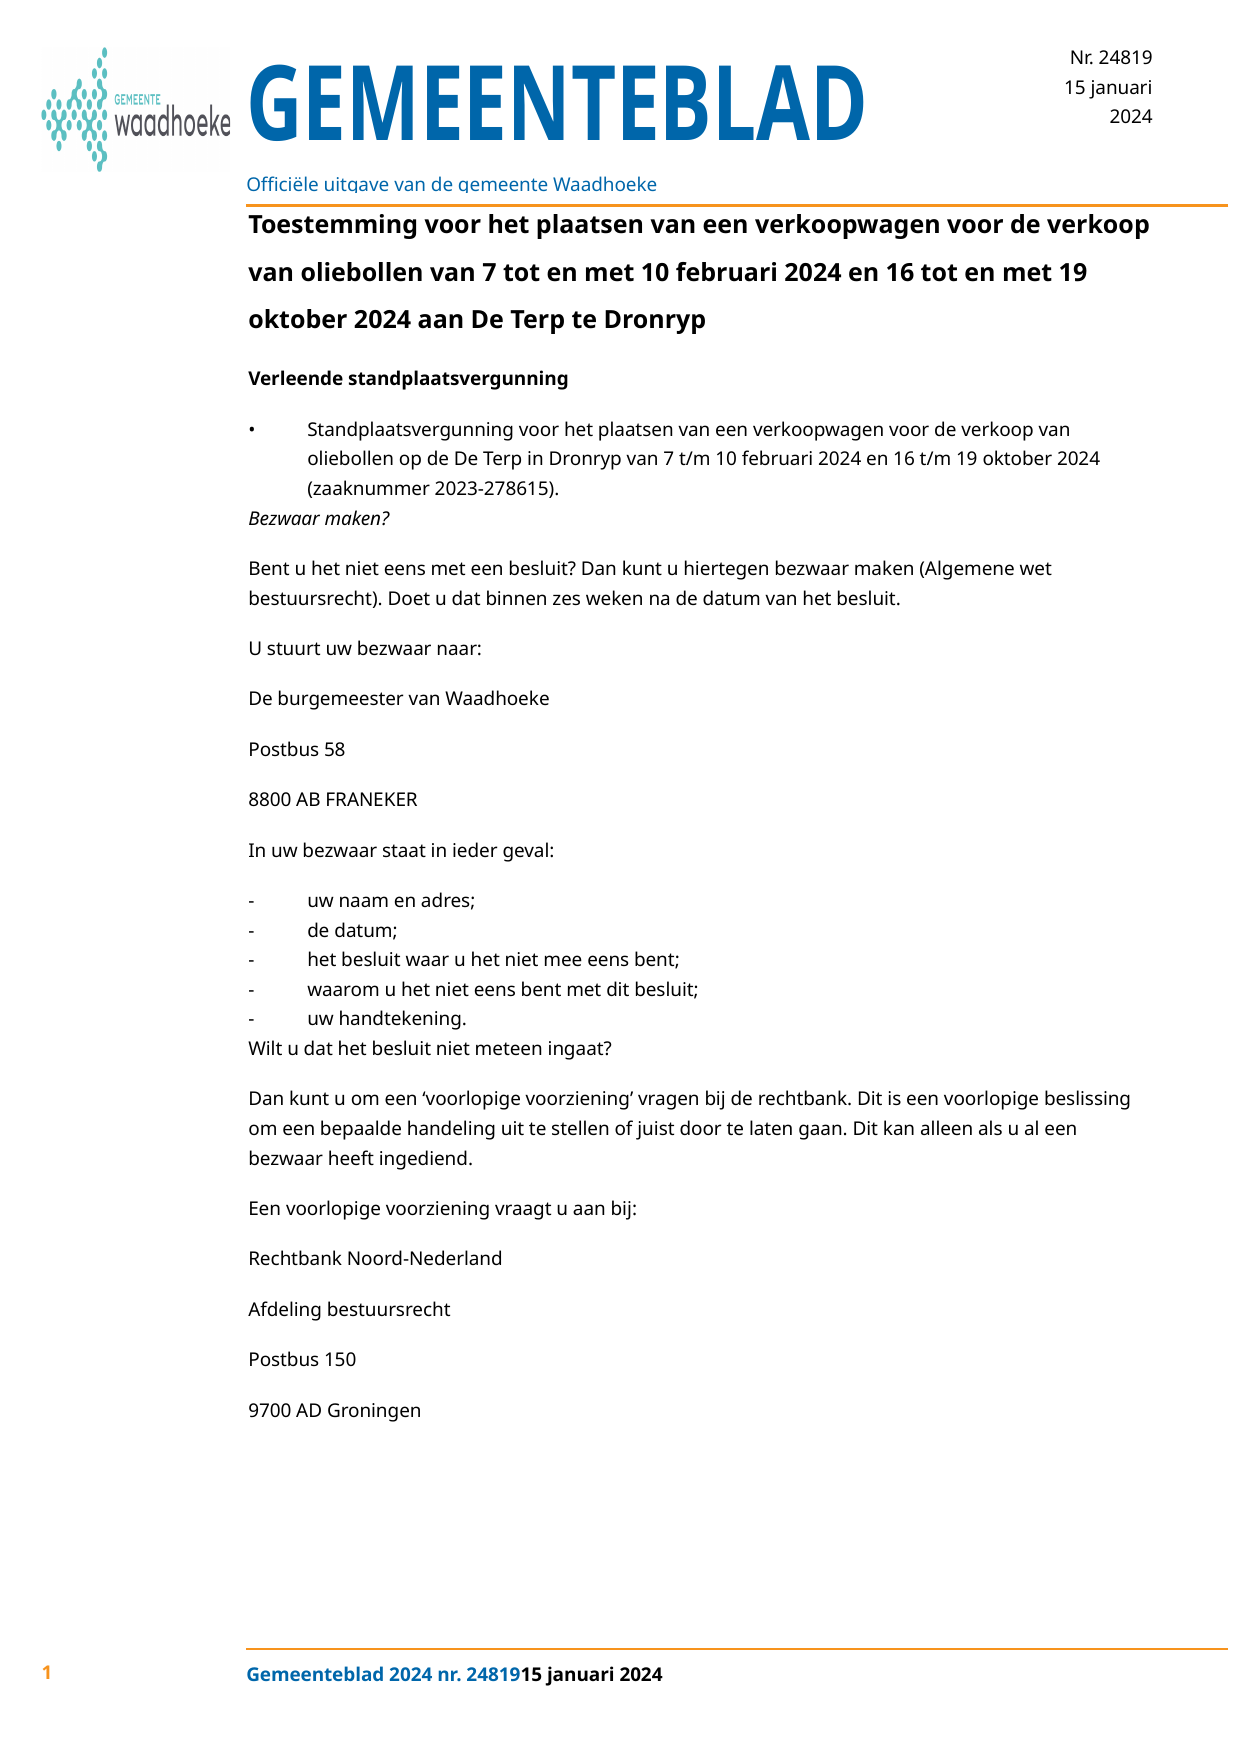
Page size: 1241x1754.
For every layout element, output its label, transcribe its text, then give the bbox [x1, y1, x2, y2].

list het besluit waar u het niet mee eens bent; [248, 946, 1152, 972]
text Toestemming voor het plaatsen van een verkoopwagen voor de verkoop van oliebollen van 7 tot en met 10 februari 2024 en 16 tot en met 19 oktober 2024 aan De Terp te Dronryp [248, 207, 1152, 336]
text Wilt u dat het besluit niet meteen ingaat? [248, 1035, 1152, 1061]
list uw naam en adres; [248, 887, 1152, 913]
list Standplaatsvergunning voor het plaatsen van een verkoopwagen voor de verkoop van oliebollen op de De Terp in Dronryp van 7 t/m 10 februari 2024 en 16 t/m 19 oktober 2024 (zaaknummer 2023-278615). [248, 416, 1152, 501]
text De burgemeester van Waadhoeke [248, 686, 1152, 711]
text 8800 AB FRANEKER [248, 786, 1152, 812]
text Bezwaar maken? [248, 505, 1152, 530]
text In uw bezwaar staat in ieder geval: [248, 837, 1152, 862]
text Verleende standplaatsvergunning [248, 366, 1152, 391]
text U stuurt uw bezwaar naar: [248, 635, 1152, 661]
list de datum; [248, 917, 1152, 942]
text Een voorlopige voorziening vraagt u aan bij: [248, 1195, 1152, 1221]
text Postbus 150 [248, 1346, 1152, 1372]
text Postbus 58 [248, 736, 1152, 762]
list uw handtekening. [248, 1006, 1152, 1031]
text Dan kunt u om een ‘voorlopige voorziening’ vragen bij de rechtbank. Dit is een voorlopige beslissing om een bepaalde handeling uit te stellen of juist door te laten gaan. Dit kan alleen als u al een bezwaar heeft ingediend. [248, 1086, 1152, 1170]
text Bent u het niet eens met een besluit? Dan kunt u hiertegen bezwaar maken (Algemene wet bestuursrecht). Doet u dat binnen zes weken na de datum van het besluit. [248, 555, 1152, 610]
list waarom u het niet eens bent met dit besluit; [248, 976, 1152, 1002]
text Afdeling bestuursrecht [248, 1296, 1152, 1322]
text 9700 AD Groningen [248, 1397, 1152, 1422]
picture [41, 47, 231, 172]
text Rechtbank Noord-Nederland [248, 1246, 1152, 1271]
